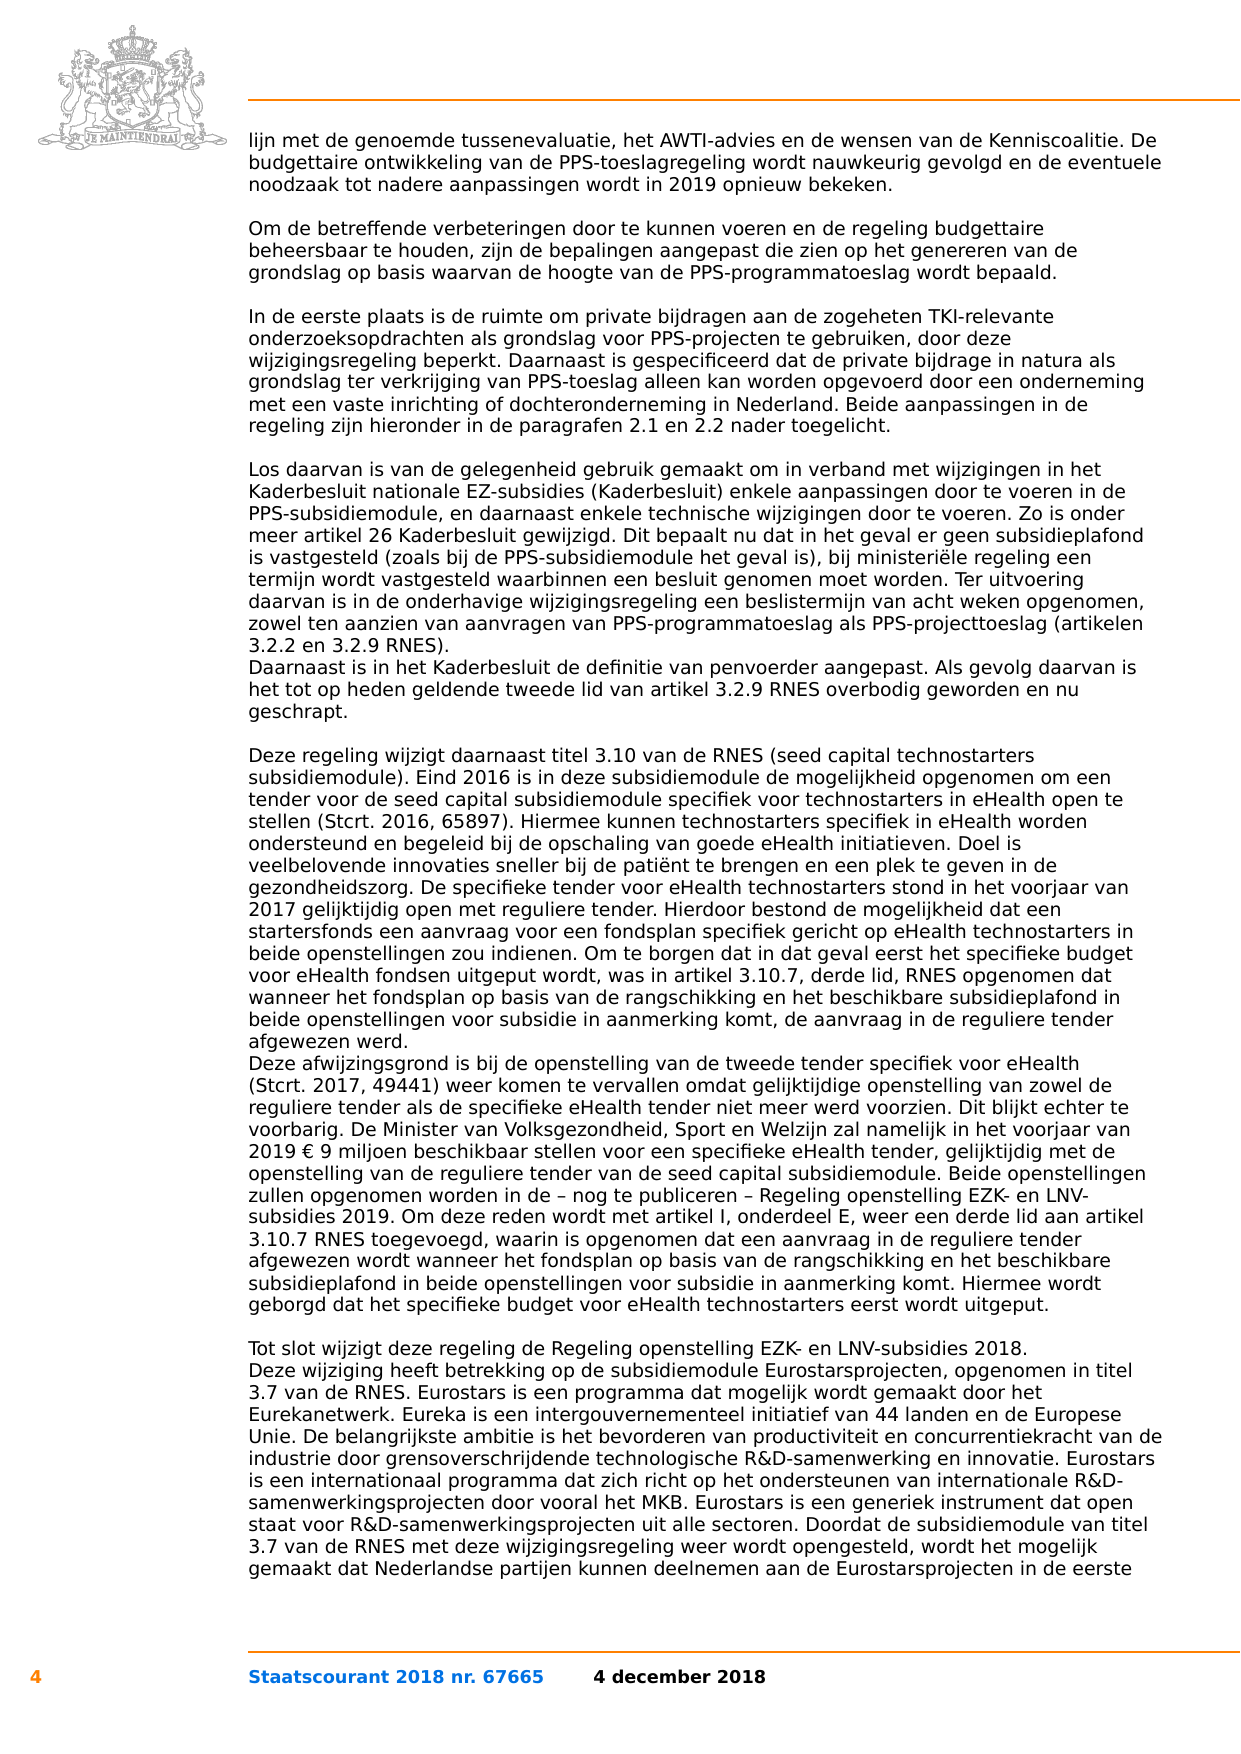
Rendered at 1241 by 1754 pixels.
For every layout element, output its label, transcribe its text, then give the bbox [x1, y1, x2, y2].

text lijn met de genoemde tussenevaluatie, het AWTI-advies en de wensen van de Kenniscoalitie. De budgettaire ontwikkeling van de PPS-toeslagregeling wordt nauwkeurig gevolgd en de eventuele noodzaak tot nadere aanpassingen wordt in 2019 opnieuw bekeken. [248, 130, 1163, 196]
text In de eerste plaats is de ruimte om private bijdragen aan de zogeheten TKI-relevante onderzoeksopdrachten als grondslag voor PPS-projecten te gebruiken, door deze wijzigingsregeling beperkt. Daarnaast is gespecificeerd dat de private bijdrage in natura als grondslag ter verkrijging van PPS-toeslag alleen kan worden opgevoerd door een onderneming met een vaste inrichting of dochteronderneming in Nederland. Beide aanpassingen in de regeling zijn hieronder in de paragrafen 2.1 en 2.2 nader toegelicht. [248, 306, 1163, 437]
text Los daarvan is van de gelegenheid gebruik gemaakt om in verband met wijzigingen in het Kaderbesluit nationale EZ-subsidies (Kaderbesluit) enkele aanpassingen door te voeren in de PPS-subsidiemodule, en daarnaast enkele technische wijzigingen door te voeren. Zo is onder meer artikel 26 Kaderbesluit gewijzigd. Dit bepaalt nu dat in het geval er geen subsidieplafond is vastgesteld (zoals bij de PPS-subsidiemodule het geval is), bij ministeriële regeling een termijn wordt vastgesteld waarbinnen een besluit genomen moet worden. Ter uitvoering daarvan is in de onderhavige wijzigingsregeling een beslistermijn van acht weken opgenomen, zowel ten aanzien van aanvragen van PPS-programmatoeslag als PPS-projecttoeslag (artikelen 3.2.2 en 3.2.9 RNES). [248, 459, 1163, 657]
text Tot slot wijzigt deze regeling de Regeling openstelling EZK- en LNV-subsidies 2018. [248, 1338, 1163, 1360]
text Deze regeling wijzigt daarnaast titel 3.10 van de RNES (seed capital technostarters subsidiemodule). Eind 2016 is in deze subsidiemodule de mogelijkheid opgenomen om een tender voor de seed capital subsidiemodule specifiek voor technostarters in eHealth open te stellen (Stcrt. 2016, 65897). Hiermee kunnen technostarters specifiek in eHealth worden ondersteund en begeleid bij de opschaling van goede eHealth initiatieven. Doel is veelbelovende innovaties sneller bij de patiënt te brengen en een plek te geven in de gezondheidszorg. De specifieke tender voor eHealth technostarters stond in het voorjaar van 2017 gelijktijdig open met reguliere tender. Hierdoor bestond de mogelijkheid dat een startersfonds een aanvraag voor een fondsplan specifiek gericht op eHealth technostarters in beide openstellingen zou indienen. Om te borgen dat in dat geval eerst het specifieke budget voor eHealth fondsen uitgeput wordt, was in artikel 3.10.7, derde lid, RNES opgenomen dat wanneer het fondsplan op basis van de rangschikking en het beschikbare subsidieplafond in beide openstellingen voor subsidie in aanmerking komt, de aanvraag in de reguliere tender afgewezen werd. [248, 745, 1163, 1053]
text Deze afwijzingsgrond is bij de openstelling van de tweede tender specifiek voor eHealth (Stcrt. 2017, 49441) weer komen te vervallen omdat gelijktijdige openstelling van zowel de reguliere tender als de specifieke eHealth tender niet meer werd voorzien. Dit blijkt echter te voorbarig. De Minister van Volksgezondheid, Sport en Welzijn zal namelijk in het voorjaar van 2019 € 9 miljoen beschikbaar stellen voor een specifieke eHealth tender, gelijktijdig met de openstelling van de reguliere tender van de seed capital subsidiemodule. Beide openstellingen zullen opgenomen worden in de – nog te publiceren – Regeling openstelling EZK- en LNV-subsidies 2019. Om deze reden wordt met artikel I, onderdeel E, weer een derde lid aan artikel 3.10.7 RNES toegevoegd, waarin is opgenomen dat een aanvraag in de reguliere tender afgewezen wordt wanneer het fondsplan op basis van de rangschikking en het beschikbare subsidieplafond in beide openstellingen voor subsidie in aanmerking komt. Hiermee wordt geborgd dat het specifieke budget voor eHealth technostarters eerst wordt uitgeput. [248, 1053, 1163, 1316]
text Om de betreffende verbeteringen door te kunnen voeren en de regeling budgettaire beheersbaar te houden, zijn de bepalingen aangepast die zien op het genereren van de grondslag op basis waarvan de hoogte van de PPS-programmatoeslag wordt bepaald. [248, 218, 1163, 284]
text Daarnaast is in het Kaderbesluit de definitie van penvoerder aangepast. Als gevolg daarvan is het tot op heden geldende tweede lid van artikel 3.2.9 RNES overbodig geworden en nu geschrapt. [248, 657, 1163, 723]
picture [38, 25, 227, 150]
text Deze wijziging heeft betrekking op de subsidiemodule Eurostarsprojecten, opgenomen in titel 3.7 van de RNES. Eurostars is een programma dat mogelijk wordt gemaakt door het Eurekanetwerk. Eureka is een intergouvernementeel initiatief van 44 landen en de Europese Unie. De belangrijkste ambitie is het bevorderen van productiviteit en concurrentiekracht van de industrie door grensoverschrijdende technologische R&D-samenwerking en innovatie. Eurostars is een internationaal programma dat zich richt op het ondersteunen van internationale R&D-samenwerkingsprojecten door vooral het MKB. Eurostars is een generiek instrument dat open staat voor R&D-samenwerkingsprojecten uit alle sectoren. Doordat de subsidiemodule van titel 3.7 van de RNES met deze wijzigingsregeling weer wordt opengesteld, wordt het mogelijk gemaakt dat Nederlandse partijen kunnen deelnemen aan de Eurostarsprojecten in de eerste [248, 1360, 1163, 1580]
